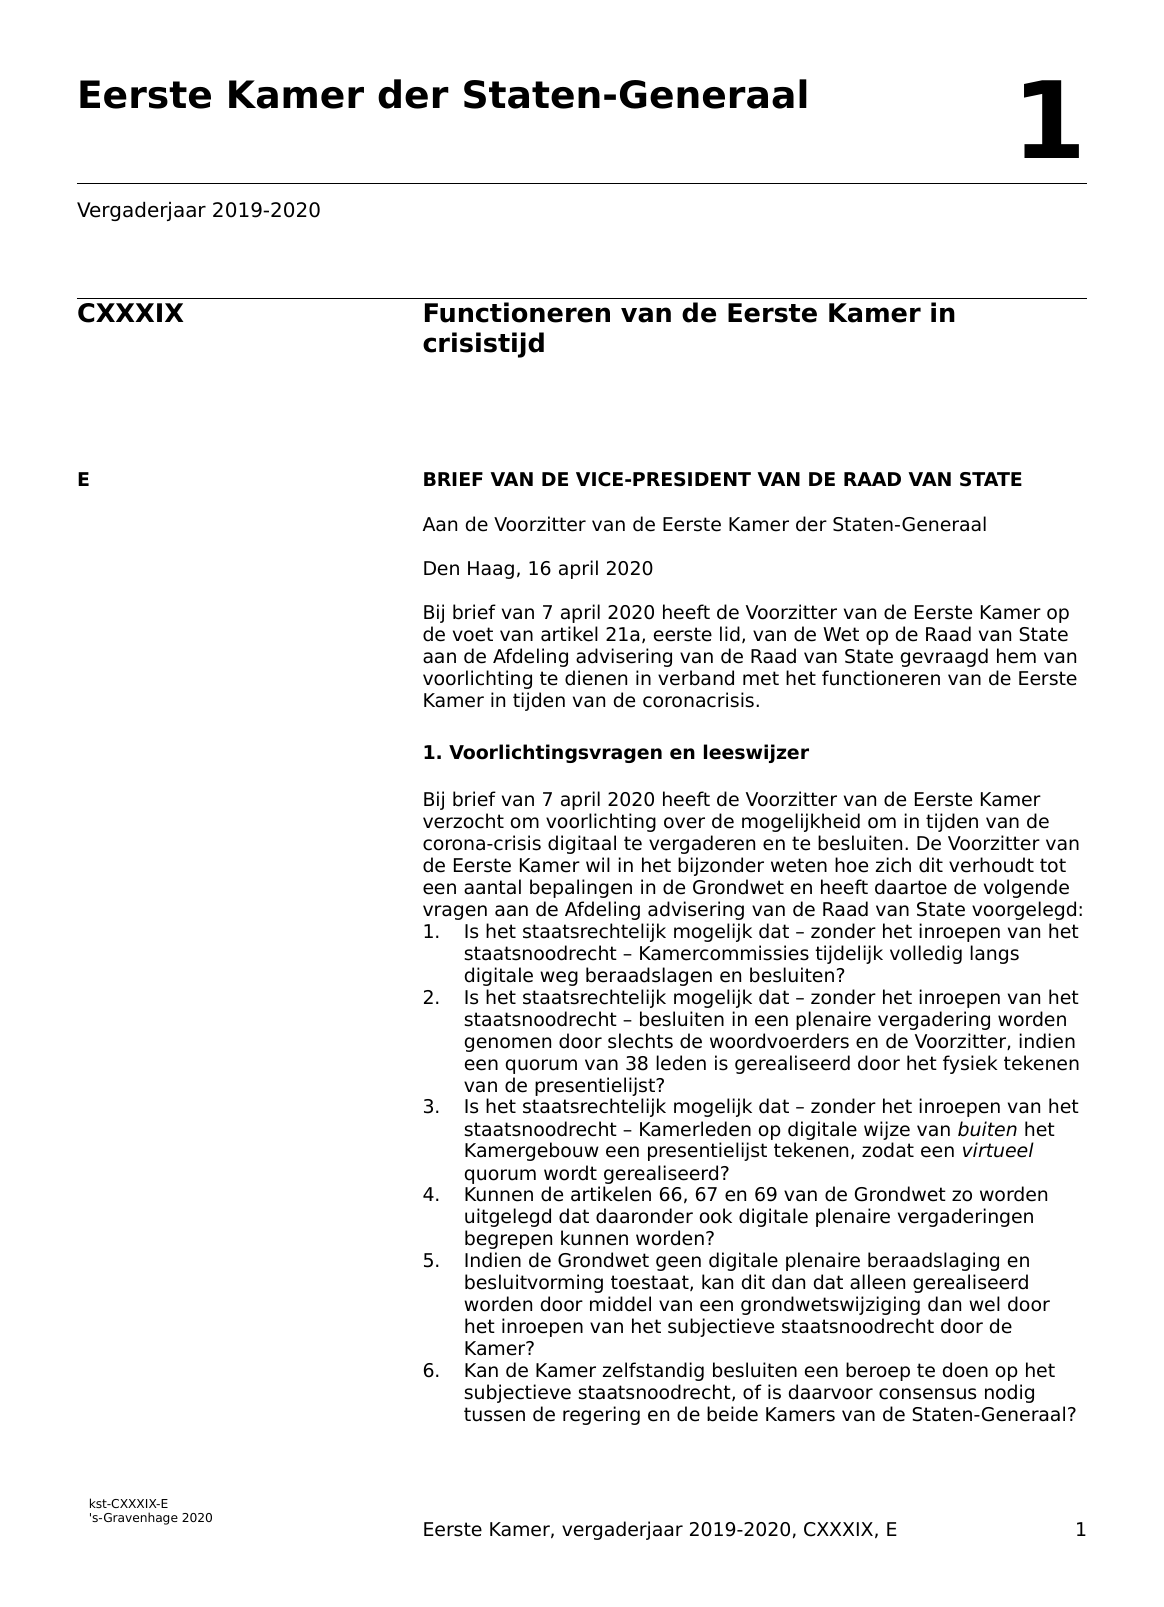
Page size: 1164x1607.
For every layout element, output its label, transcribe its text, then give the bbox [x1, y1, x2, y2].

text 3. Is het staatsrechtelijk mogelijk dat – zonder het inroepen van het staatsnoodrecht – Kamerleden op digitale wijze van buiten het Kamergebouw een presentielijst tekenen, zodat een virtueel quorum wordt gerealiseerd? [422, 1096, 1087, 1184]
table_header Eerste Kamer der Staten-Generaal [77, 59, 886, 183]
text 's-Gravenhage 2020 [88, 1511, 323, 1525]
text 1. Is het staatsrechtelijk mogelijk dat – zonder het inroepen van het staatsnoodrecht – Kamercommissies tijdelijk volledig langs digitale weg beraadslagen en besluiten? [422, 921, 1087, 987]
table_header 1 [886, 59, 1087, 183]
table_cell Vergaderjaar 2019-2020 [77, 184, 1087, 298]
text 2. Is het staatsrechtelijk mogelijk dat – zonder het inroepen van het staatsnoodrecht – besluiten in een plenaire vergadering worden genomen door slechts de woordvoerders en de Voorzitter, indien een quorum van 38 leden is gerealiseerd door het fysiek tekenen van de presentielijst? [422, 987, 1087, 1096]
text kst-CXXXIX-E [88, 1497, 323, 1511]
subtitle 1. Voorlichtingsvragen en leeswijzer [422, 742, 1087, 764]
text Bij brief van 7 april 2020 heeft de Voorzitter van de Eerste Kamer op de voet van artikel 21a, eerste lid, van de Wet op de Raad van State aan de Afdeling advisering van de Raad van State gevraagd hem van voorlichting te dienen in verband met het functioneren van de Eerste Kamer in tijden van de coronacrisis. [422, 602, 1087, 712]
text 4. Kunnen de artikelen 66, 67 en 69 van de Grondwet zo worden uitgelegd dat daaronder ook digitale plenaire vergaderingen begrepen kunnen worden? [422, 1184, 1087, 1250]
text Den Haag, 16 april 2020 [422, 558, 1087, 580]
text 6. Kan de Kamer zelfstandig besluiten een beroep te doen op het subjectieve staatsnoodrecht, of is daarvoor consensus nodig tussen de regering en de beide Kamers van de Staten-Generaal? [422, 1360, 1087, 1426]
text Aan de Voorzitter van de Eerste Kamer der Staten-Generaal [422, 513, 1087, 536]
subtitle E BRIEF VAN DE VICE-PRESIDENT VAN DE RAAD VAN STATE [77, 469, 1087, 491]
text 5. Indien de Grondwet geen digitale plenaire beraadslaging en besluitvorming toestaat, kan dit dan dat alleen gerealiseerd worden door middel van een grondwetswijziging dan wel door het inroepen van het subjectieve staatsnoodrecht door de Kamer? [422, 1250, 1087, 1360]
subtitle CXXXIX Functioneren van de Eerste Kamer in crisistijd [77, 299, 1087, 358]
text Bij brief van 7 april 2020 heeft de Voorzitter van de Eerste Kamer verzocht om voorlichting over de mogelijkheid om in tijden van de corona-crisis digitaal te vergaderen en te besluiten. De Voorzitter van de Eerste Kamer wil in het bijzonder weten hoe zich dit verhoudt tot een aantal bepalingen in de Grondwet en heeft daartoe de volgende vragen aan de Afdeling advisering van de Raad van State voorgelegd: [422, 789, 1087, 921]
